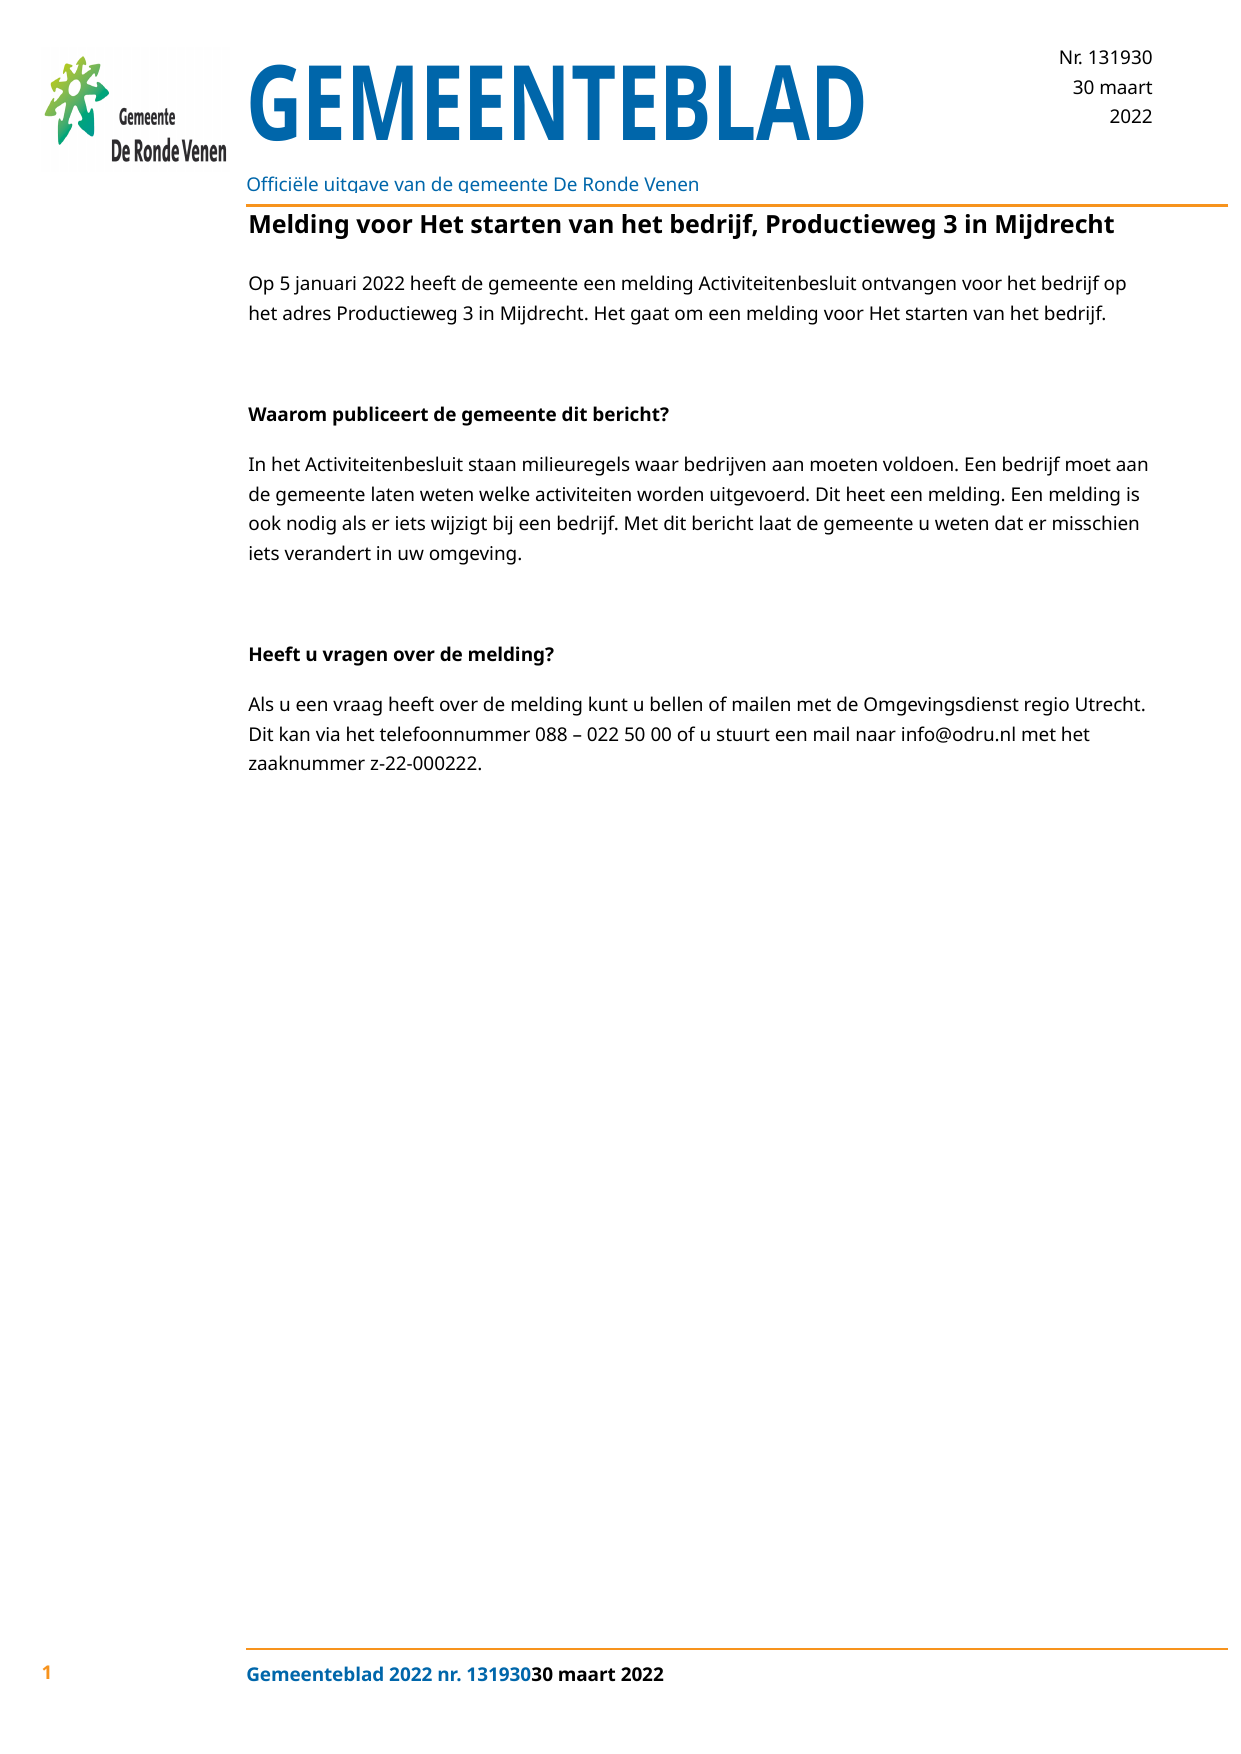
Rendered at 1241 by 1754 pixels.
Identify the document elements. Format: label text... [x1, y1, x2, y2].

text In het Activiteitenbesluit staan milieuregels waar bedrijven aan moeten voldoen. Een bedrijf moet aan de gemeente laten weten welke activiteiten worden uitgevoerd. Dit heet een melding. Een melding is ook nodig als er iets wijzigt bij een bedrijf. Met dit bericht laat de gemeente u weten dat er misschien iets verandert in uw omgeving. [248, 451, 1152, 566]
text Als u een vraag heeft over de melding kunt u bellen of mailen met de Omgevingsdienst regio Utrecht. Dit kan via het telefoonnummer 088 – 022 50 00 of u stuurt een mail naar info@odru.nl met het zaaknummer z-22-000222. [248, 691, 1152, 776]
picture [41, 47, 231, 172]
text Waarom publiceert de gemeente dit bericht? [248, 401, 1152, 426]
text Op 5 januari 2022 heeft de gemeente een melding Activiteitenbesluit ontvangen voor het bedrijf op het adres Productieweg 3 in Mijdrecht. Het gaat om een melding voor Het starten van het bedrijf. [248, 270, 1152, 326]
text Melding voor Het starten van het bedrijf, Productieweg 3 in Mijdrecht [248, 207, 1152, 241]
text Heeft u vragen over de melding? [248, 641, 1152, 666]
